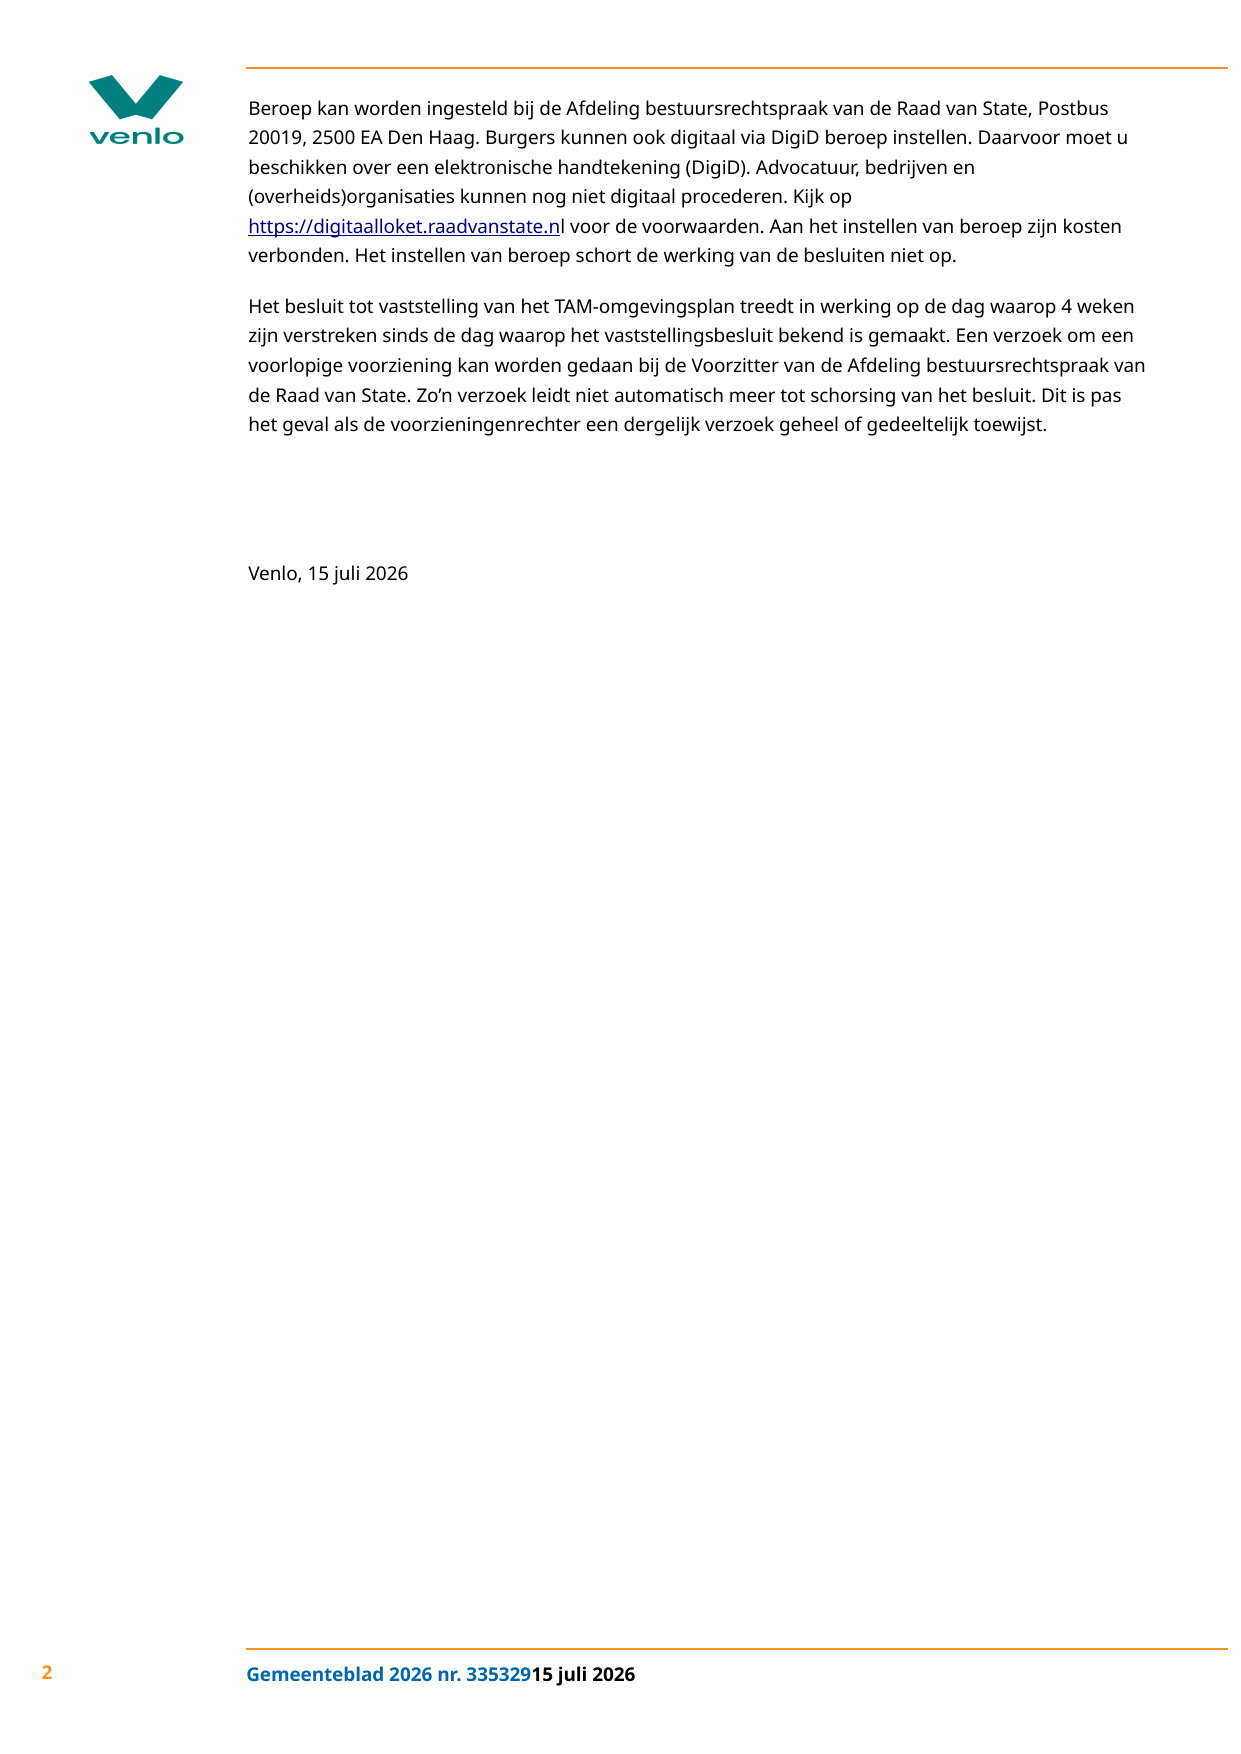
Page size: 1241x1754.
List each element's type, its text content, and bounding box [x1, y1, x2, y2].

picture [41, 47, 231, 172]
text Het besluit tot vaststelling van het TAM-omgevingsplan treedt in werking op de dag waarop 4 weken zijn verstreken sinds de dag waarop het vaststellingsbesluit bekend is gemaakt. Een verzoek om een voorlopige voorziening kan worden gedaan bij de Voorzitter van de Afdeling bestuursrechtspraak van de Raad van State. Zo’n verzoek leidt niet automatisch meer tot schorsing van het besluit. Dit is pas het geval als de voorzieningenrechter een dergelijk verzoek geheel of gedeeltelijk toewijst. [248, 293, 1152, 437]
text Beroep kan worden ingesteld bij de Afdeling bestuursrechtspraak van de Raad van State, Postbus 20019, 2500 EA Den Haag. Burgers kunnen ook digitaal via DigiD beroep instellen. Daarvoor moet u beschikken over een elektronische handtekening (DigiD). Advocatuur, bedrijven en (overheids)organisaties kunnen nog niet digitaal procederen. Kijk op https://digitaalloket.raadvanstate.nl voor de voorwaarden. Aan het instellen van beroep zijn kosten verbonden. Het instellen van beroep schort de werking van de besluiten niet op. [248, 95, 1152, 268]
text Venlo, 15 juli 2026 [248, 560, 1152, 586]
